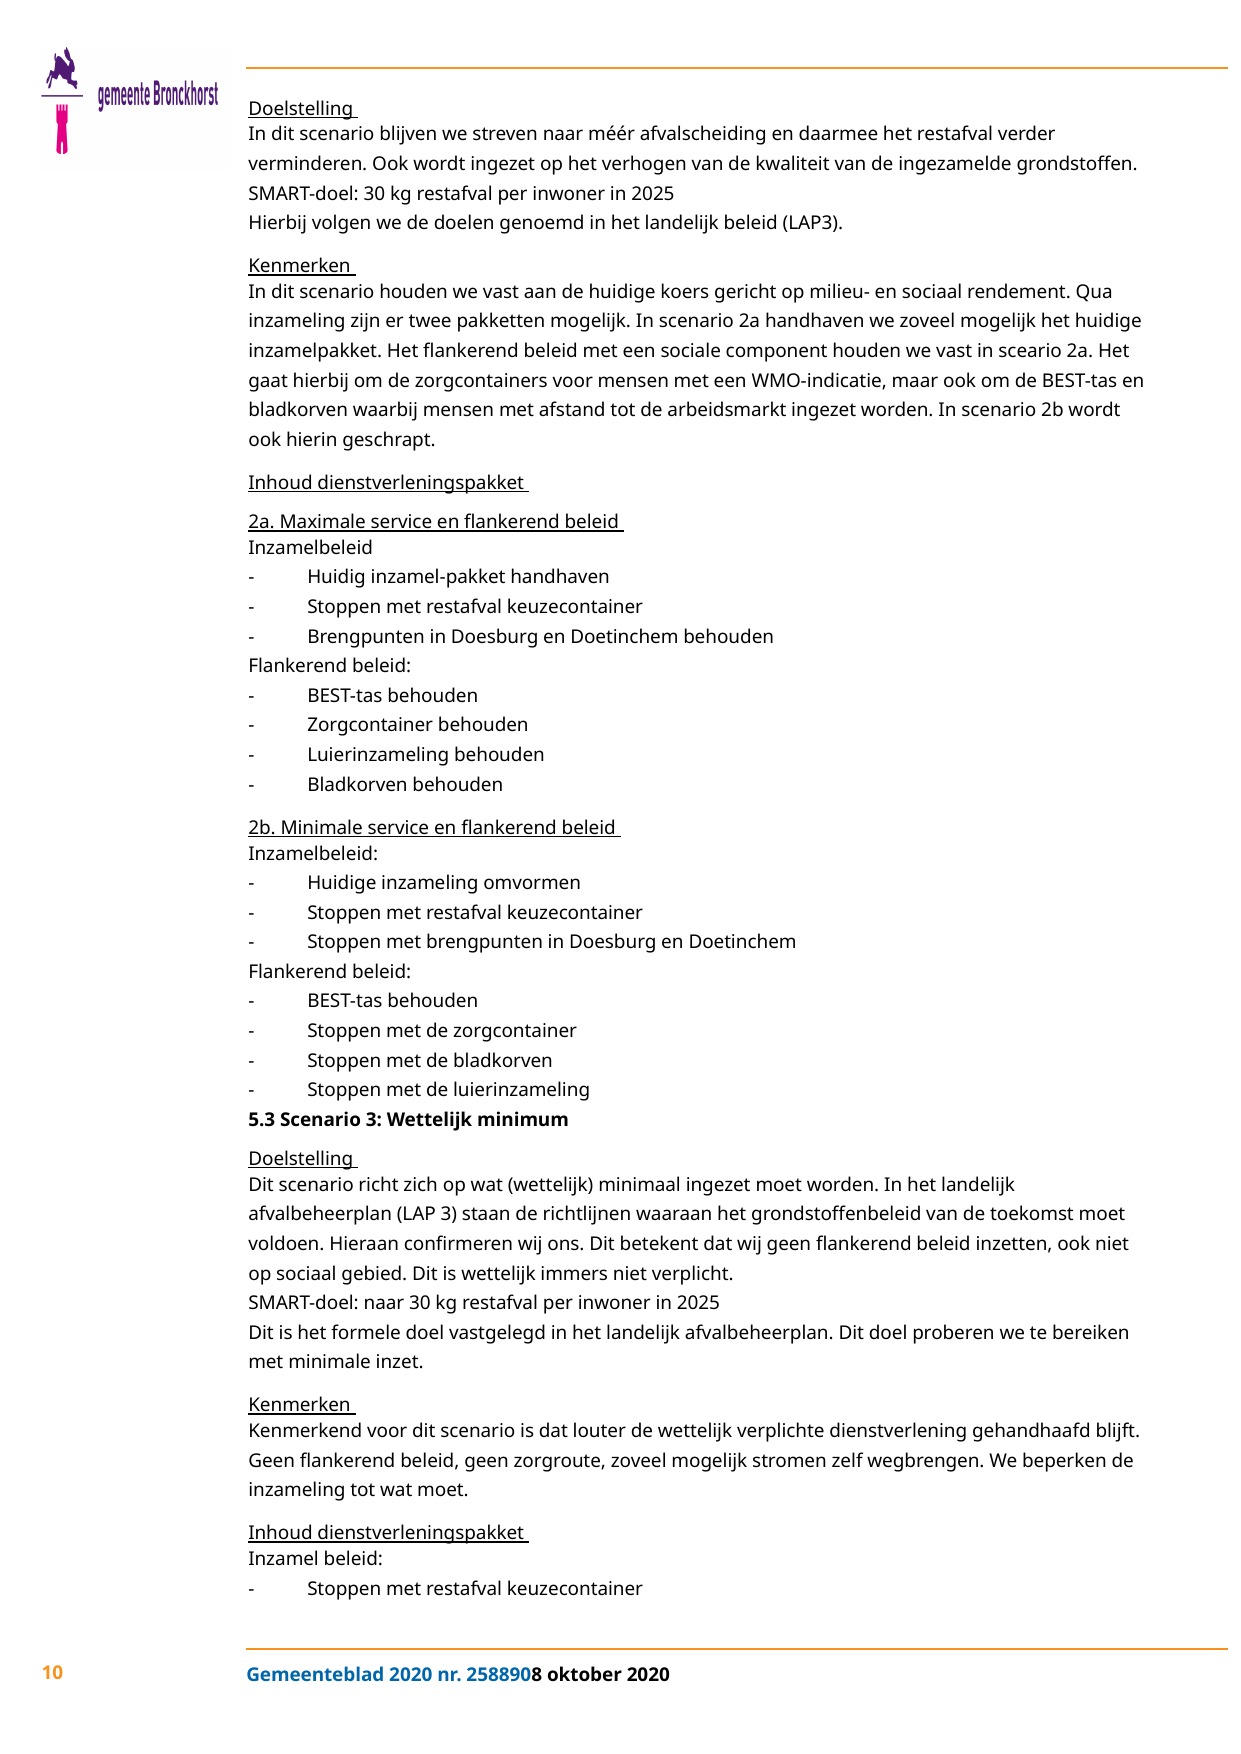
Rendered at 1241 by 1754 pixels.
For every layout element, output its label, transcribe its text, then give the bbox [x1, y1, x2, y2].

text Hierbij volgen we de doelen genoemd in het landelijk beleid (LAP3). [248, 209, 1152, 235]
text 2a. Maximale service en flankerend beleid [248, 508, 1152, 534]
text In dit scenario blijven we streven naar méér afvalscheiding en daarmee het restafval verder verminderen. Ook wordt ingezet op het verhogen van de kwaliteit van de ingezamelde grondstoffen. [248, 121, 1152, 176]
text Doelstelling [248, 1145, 1152, 1171]
text Kenmerkend voor dit scenario is dat louter de wettelijk verplichte dienstverlening gehandhaafd blijft. Geen flankerend beleid, geen zorgroute, zoveel mogelijk stromen zelf wegbrengen. We beperken de inzameling tot wat moet. [248, 1417, 1152, 1502]
list Bladkorven behouden [248, 771, 1152, 797]
text Inhoud dienstverleningspakket [248, 469, 1152, 495]
text 2b. Minimale service en flankerend beleid [248, 814, 1152, 840]
text Flankerend beleid: [248, 652, 1152, 678]
picture [41, 47, 231, 172]
text SMART-doel: 30 kg restafval per inwoner in 2025 [248, 180, 1152, 205]
text Inzamelbeleid [248, 534, 1152, 560]
text Doelstelling [248, 95, 1152, 121]
text Inzamelbeleid: [248, 840, 1152, 865]
list Huidig inzamel-pakket handhaven [248, 564, 1152, 589]
list Stoppen met restafval keuzecontainer [248, 899, 1152, 924]
text In dit scenario houden we vast aan de huidige koers gericht op milieu- en sociaal rendement. Qua inzameling zijn er twee pakketten mogelijk. In scenario 2a handhaven we zoveel mogelijk het huidige inzamelpakket. Het flankerend beleid met een sociale component houden we vast in sceario 2a. Het gaat hierbij om de zorgcontainers voor mensen met een WMO-indicatie, maar ook om de BEST-tas en bladkorven waarbij mensen met afstand tot de arbeidsmarkt ingezet worden. In scenario 2b wordt ook hierin geschrapt. [248, 278, 1152, 452]
list BEST-tas behouden [248, 682, 1152, 708]
text Kenmerken [248, 1392, 1152, 1417]
list Stoppen met restafval keuzecontainer [248, 593, 1152, 619]
list BEST-tas behouden [248, 988, 1152, 1013]
text 5.3 Scenario 3: Wettelijk minimum [248, 1106, 1152, 1132]
list Stoppen met de bladkorven [248, 1047, 1152, 1072]
text Kenmerken [248, 252, 1152, 278]
list Stoppen met de zorgcontainer [248, 1017, 1152, 1043]
list Stoppen met brengpunten in Doesburg en Doetinchem [248, 928, 1152, 954]
text Dit is het formele doel vastgelegd in het landelijk afvalbeheerplan. Dit doel proberen we te bereiken met minimale inzet. [248, 1319, 1152, 1374]
text SMART-doel: naar 30 kg restafval per inwoner in 2025 [248, 1289, 1152, 1315]
list Huidige inzameling omvormen [248, 869, 1152, 895]
text Dit scenario richt zich op wat (wettelijk) minimaal ingezet moet worden. In het landelijk afvalbeheerplan (LAP 3) staan de richtlijnen waaraan het grondstoffenbeleid van de toekomst moet voldoen. Hieraan confirmeren wij ons. Dit betekent dat wij geen flankerend beleid inzetten, ook niet op sociaal gebied. Dit is wettelijk immers niet verplicht. [248, 1171, 1152, 1285]
list Stoppen met de luierinzameling [248, 1076, 1152, 1102]
text Flankerend beleid: [248, 958, 1152, 984]
list Luierinzameling behouden [248, 741, 1152, 767]
text Inzamel beleid: [248, 1545, 1152, 1571]
text Inhoud dienstverleningspakket [248, 1519, 1152, 1545]
list Zorgcontainer behouden [248, 712, 1152, 737]
list Stoppen met restafval keuzecontainer [248, 1575, 1152, 1601]
list Brengpunten in Doesburg en Doetinchem behouden [248, 623, 1152, 649]
